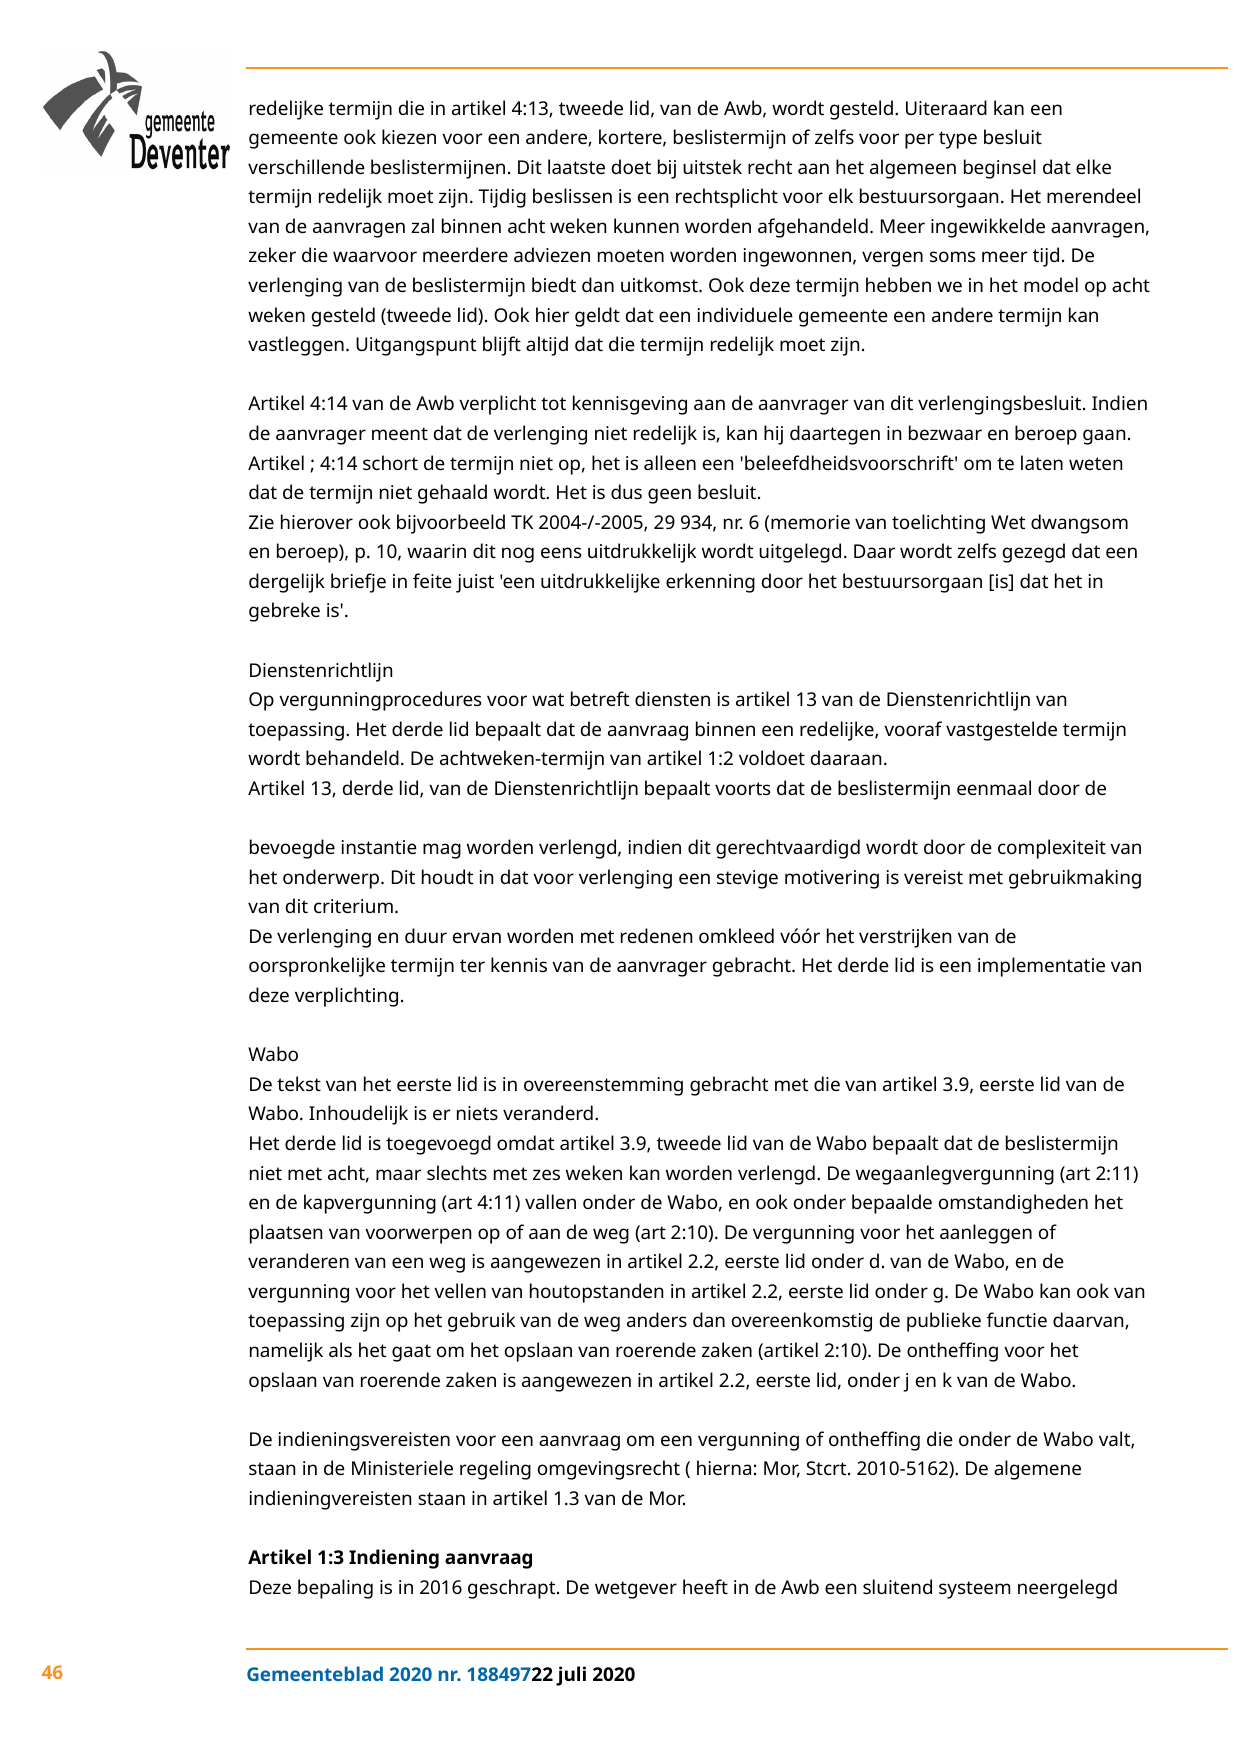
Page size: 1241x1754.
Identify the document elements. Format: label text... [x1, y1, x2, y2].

text De verlenging en duur ervan worden met redenen omkleed vóór het verstrijken van de oorspronkelijke termijn ter kennis van de aanvrager gebracht. Het derde lid is een implementatie van deze verplichting. [248, 923, 1152, 1008]
text De indieningsvereisten voor een aanvraag om een vergunning of ontheffing die onder de Wabo valt, staan in de Ministeriele regeling omgevingsrecht ( hierna: Mor, Stcrt. 2010-5162). De algemene indieningvereisten staan in artikel 1.3 van de Mor. [248, 1426, 1152, 1511]
text Het derde lid is toegevoegd omdat artikel 3.9, tweede lid van de Wabo bepaalt dat de beslistermijn niet met acht, maar slechts met zes weken kan worden verlengd. De wegaanlegvergunning (art 2:11) en de kapvergunning (art 4:11) vallen onder de Wabo, en ook onder bepaalde omstandigheden het plaatsen van voorwerpen op of aan de weg (art 2:10). De vergunning voor het aanleggen of veranderen van een weg is aangewezen in artikel 2.2, eerste lid onder d. van de Wabo, en de vergunning voor het vellen van houtopstanden in artikel 2.2, eerste lid onder g. De Wabo kan ook van toepassing zijn op het gebruik van de weg anders dan overeenkomstig de publieke functie daarvan, namelijk als het gaat om het opslaan van roerende zaken (artikel 2:10). De ontheffing voor het opslaan van roerende zaken is aangewezen in artikel 2.2, eerste lid, onder j en k van de Wabo. [248, 1130, 1152, 1393]
text Wabo [248, 1041, 1152, 1067]
text Zie hierover ook bijvoorbeeld TK 2004-/-2005, 29 934, nr. 6 (memorie van toelichting Wet dwangsom en beroep), p. 10, waarin dit nog eens uitdrukkelijk wordt uitgelegd. Daar wordt zelfs gezegd dat een dergelijk briefje in feite juist 'een uitdrukkelijke erkenning door het bestuursorgaan [is] dat het in gebreke is'. [248, 509, 1152, 623]
text Dienstenrichtlijn [248, 657, 1152, 683]
text bevoegde instantie mag worden verlengd, indien dit gerechtvaardigd wordt door de complexiteit van het onderwerp. Dit houdt in dat voor verlenging een stevige motivering is vereist met gebruikmaking van dit criterium. [248, 834, 1152, 919]
text Op vergunningprocedures voor wat betreft diensten is artikel 13 van de Dienstenrichtlijn van toepassing. Het derde lid bepaalt dat de aanvraag binnen een redelijke, vooraf vastgestelde termijn wordt behandeld. De achtweken-termijn van artikel 1:2 voldoet daaraan. [248, 686, 1152, 771]
text De tekst van het eerste lid is in overeenstemming gebracht met die van artikel 3.9, eerste lid van de Wabo. Inhoudelijk is er niets veranderd. [248, 1071, 1152, 1126]
text Artikel 1:3 Indiening aanvraag [248, 1544, 1152, 1570]
text Deze bepaling is in 2016 geschrapt. De wetgever heeft in de Awb een sluitend systeem neergelegd [248, 1574, 1152, 1600]
text Artikel 4:14 van de Awb verplicht tot kennisgeving aan de aanvrager van dit verlengingsbesluit. Indien de aanvrager meent dat de verlenging niet redelijk is, kan hij daartegen in bezwaar en beroep gaan. Artikel ; 4:14 schort de termijn niet op, het is alleen een 'beleefdheidsvoorschrift' om te laten weten dat de termijn niet gehaald wordt. Het is dus geen besluit. [248, 391, 1152, 505]
text Artikel 13, derde lid, van de Dienstenrichtlijn bepaalt voorts dat de beslistermijn eenmaal door de [248, 775, 1152, 801]
picture [41, 47, 231, 172]
text redelijke termijn die in artikel 4:13, tweede lid, van de Awb, wordt gesteld. Uiteraard kan een gemeente ook kiezen voor een andere, kortere, beslistermijn of zelfs voor per type besluit verschillende beslistermijnen. Dit laatste doet bij uitstek recht aan het algemeen beginsel dat elke termijn redelijk moet zijn. Tijdig beslissen is een rechtsplicht voor elk bestuursorgaan. Het merendeel van de aanvragen zal binnen acht weken kunnen worden afgehandeld. Meer ingewikkelde aanvragen, zeker die waarvoor meerdere adviezen moeten worden ingewonnen, vergen soms meer tijd. De verlenging van de beslistermijn biedt dan uitkomst. Ook deze termijn hebben we in het model op acht weken gesteld (tweede lid). Ook hier geldt dat een individuele gemeente een andere termijn kan vastleggen. Uitgangspunt blijft altijd dat die termijn redelijk moet zijn. [248, 95, 1152, 357]
